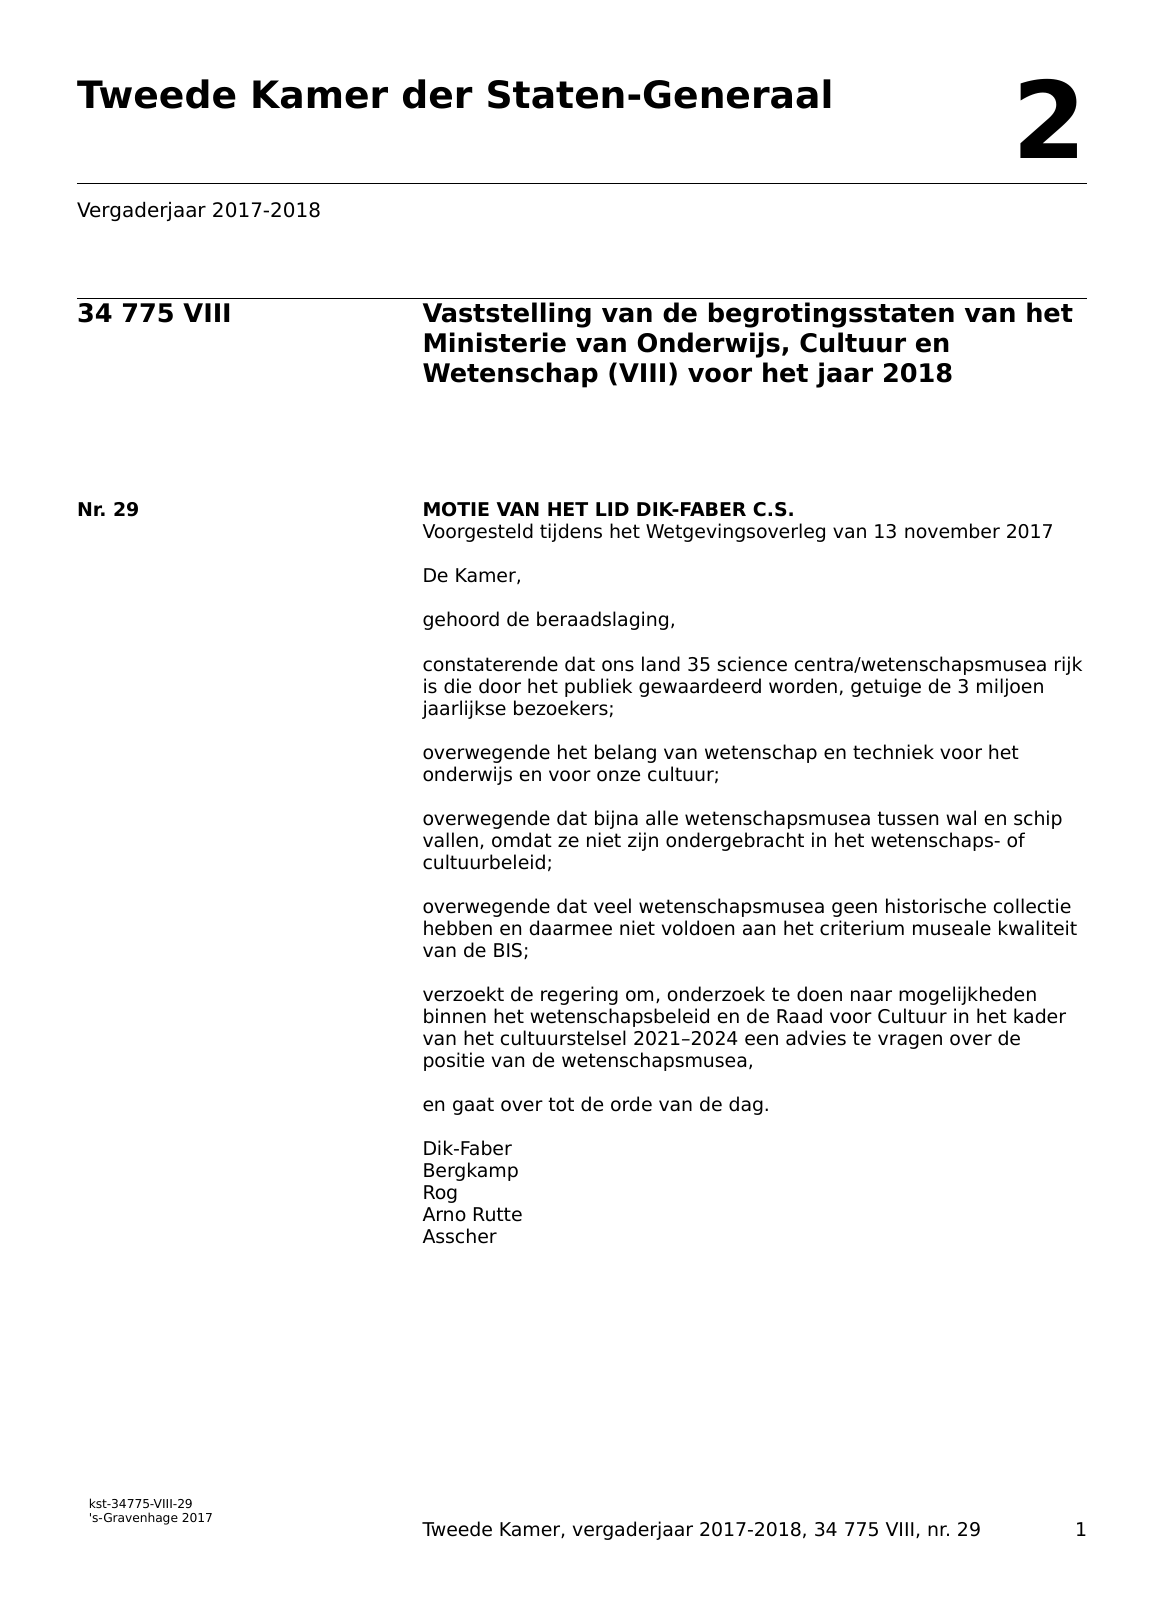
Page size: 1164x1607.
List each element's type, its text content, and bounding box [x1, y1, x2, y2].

text Asscher [422, 1226, 1087, 1248]
text overwegende het belang van wetenschap en techniek voor het onderwijs en voor onze cultuur; [422, 742, 1087, 786]
text gehoord de beraadslaging, [422, 609, 1087, 631]
table_header 2 [886, 59, 1087, 183]
text constaterende dat ons land 35 science centra/wetenschapsmusea rijk is die door het publiek gewaardeerd worden, getuige de 3 miljoen jaarlijkse bezoekers; [422, 653, 1087, 719]
text Dik-Faber [422, 1138, 1087, 1160]
text overwegende dat bijna alle wetenschapsmusea tussen wal en schip vallen, omdat ze niet zijn ondergebracht in het wetenschaps- of cultuurbeleid; [422, 808, 1087, 874]
text en gaat over tot de orde van de dag. [422, 1094, 1087, 1116]
table_cell Vergaderjaar 2017-2018 [77, 184, 1087, 298]
text De Kamer, [422, 565, 1087, 587]
text Voorgesteld tijdens het Wetgevingsoverleg van 13 november 2017 [422, 521, 1087, 543]
text 's-Gravenhage 2017 [88, 1511, 323, 1525]
text overwegende dat veel wetenschapsmusea geen historische collectie hebben en daarmee niet voldoen aan het criterium museale kwaliteit van de BIS; [422, 896, 1087, 962]
table_header Tweede Kamer der Staten-Generaal [77, 59, 886, 183]
subtitle Nr. 29 MOTIE VAN HET LID DIK-FABER C.S. [77, 499, 1087, 521]
text kst-34775-VIII-29 [88, 1497, 323, 1511]
subtitle 34 775 VIII Vaststelling van de begrotingsstaten van het Ministerie van Onderwijs, Cultuur en Wetenschap (VIII) voor het jaar 2018 [77, 299, 1087, 388]
text Arno Rutte [422, 1204, 1087, 1226]
text verzoekt de regering om, onderzoek te doen naar mogelijkheden binnen het wetenschapsbeleid en de Raad voor Cultuur in het kader van het cultuurstelsel 2021–2024 een advies te vragen over de positie van de wetenschapsmusea, [422, 984, 1087, 1072]
text Bergkamp [422, 1160, 1087, 1182]
text Rog [422, 1182, 1087, 1204]
